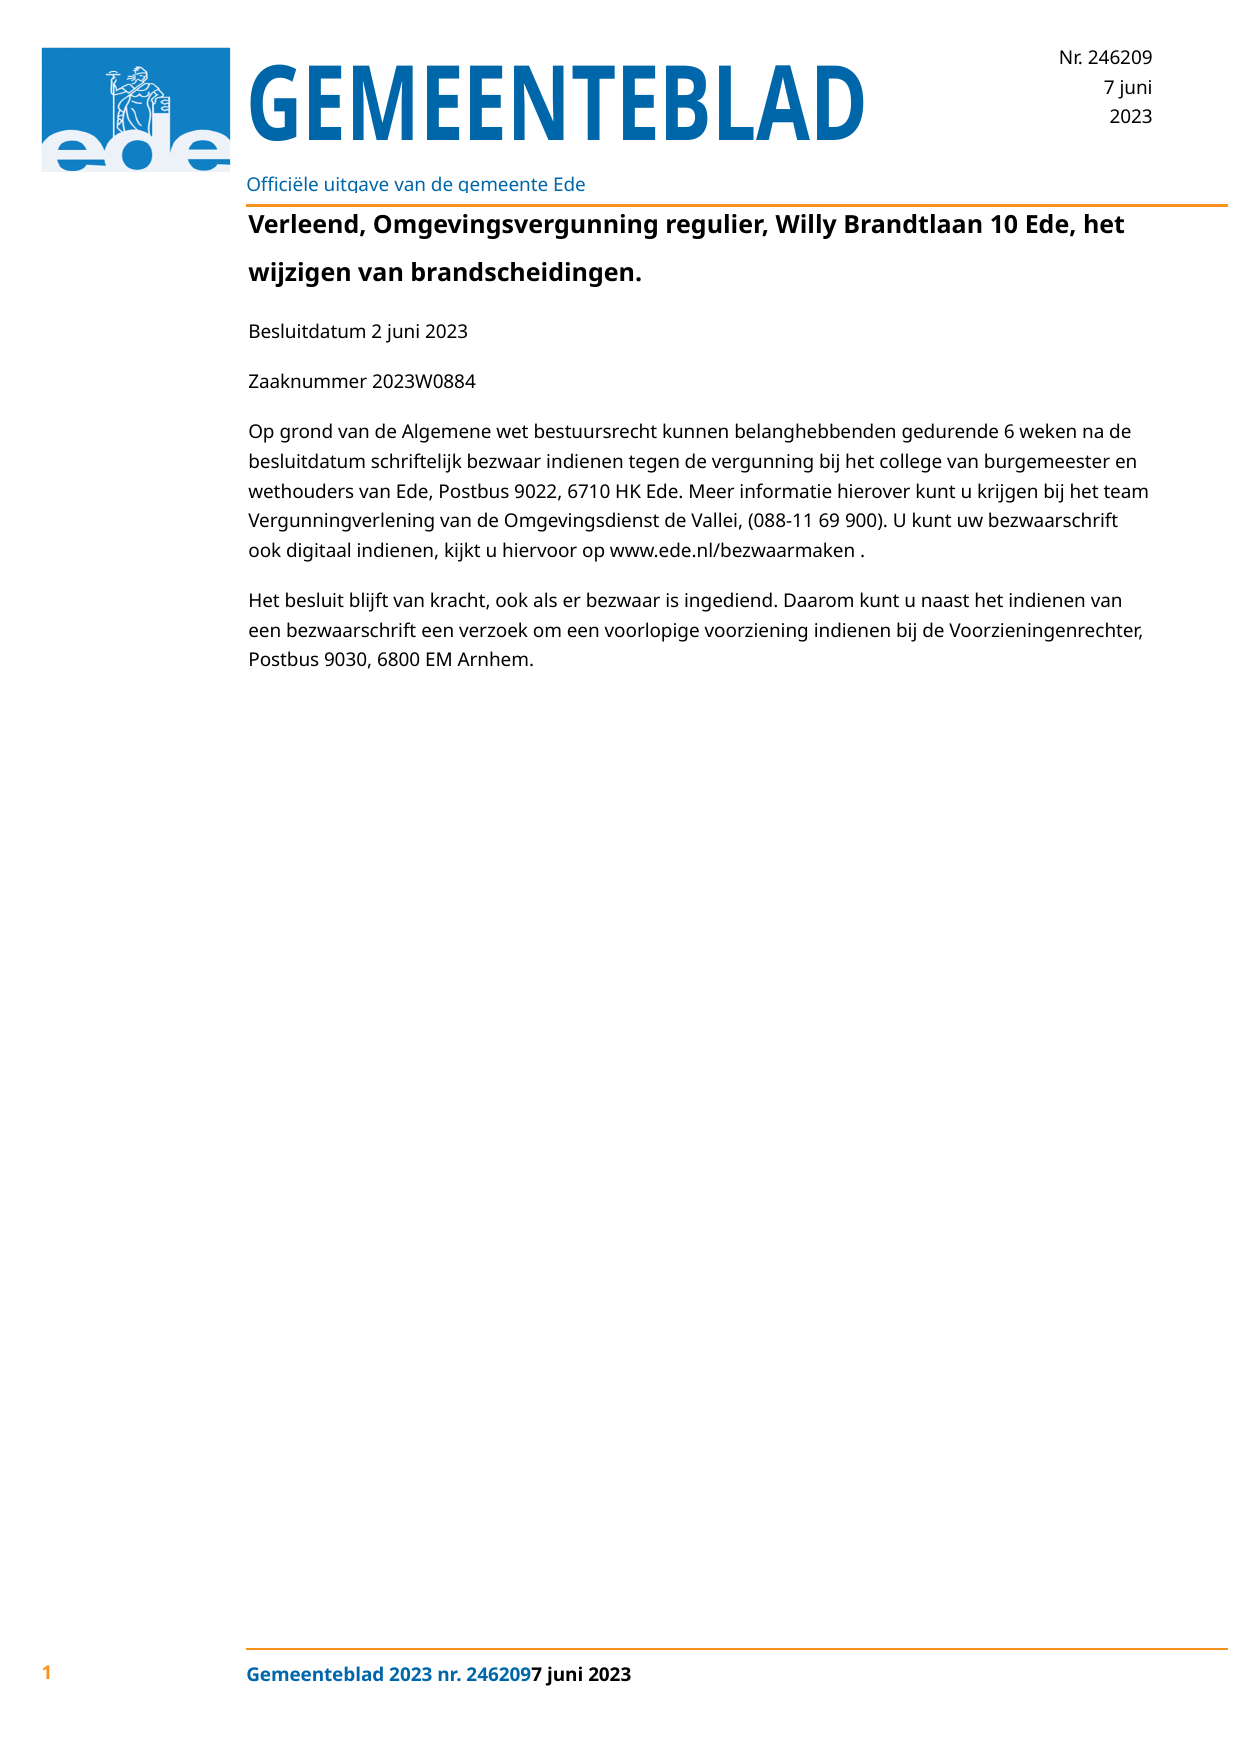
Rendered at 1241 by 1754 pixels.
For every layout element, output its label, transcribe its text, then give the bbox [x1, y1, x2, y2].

text Zaaknummer 2023W0884 [248, 368, 1152, 394]
text Het besluit blijft van kracht, ook als er bezwaar is ingediend. Daarom kunt u naast het indienen van een bezwaarschrift een verzoek om een voorlopige voorziening indienen bij de Voorzieningenrechter, Postbus 9030, 6800 EM Arnhem. [248, 587, 1152, 672]
text Op grond van de Algemene wet bestuursrecht kunnen belanghebbenden gedurende 6 weken na de besluitdatum schriftelijk bezwaar indienen tegen de vergunning bij het college van burgemeester en wethouders van Ede, Postbus 9022, 6710 HK Ede. Meer informatie hierover kunt u krijgen bij het team Vergunningverlening van de Omgevingsdienst de Vallei, (088-11 69 900). U kunt uw bezwaarschrift ook digitaal indienen, kijkt u hiervoor op www.ede.nl/bezwaarmaken . [248, 419, 1152, 563]
text Besluitdatum 2 juni 2023 [248, 318, 1152, 344]
text Verleend, Omgevingsvergunning regulier, Willy Brandtlaan 10 Ede, het wijzigen van brandscheidingen. [248, 207, 1152, 288]
picture [41, 47, 231, 172]
